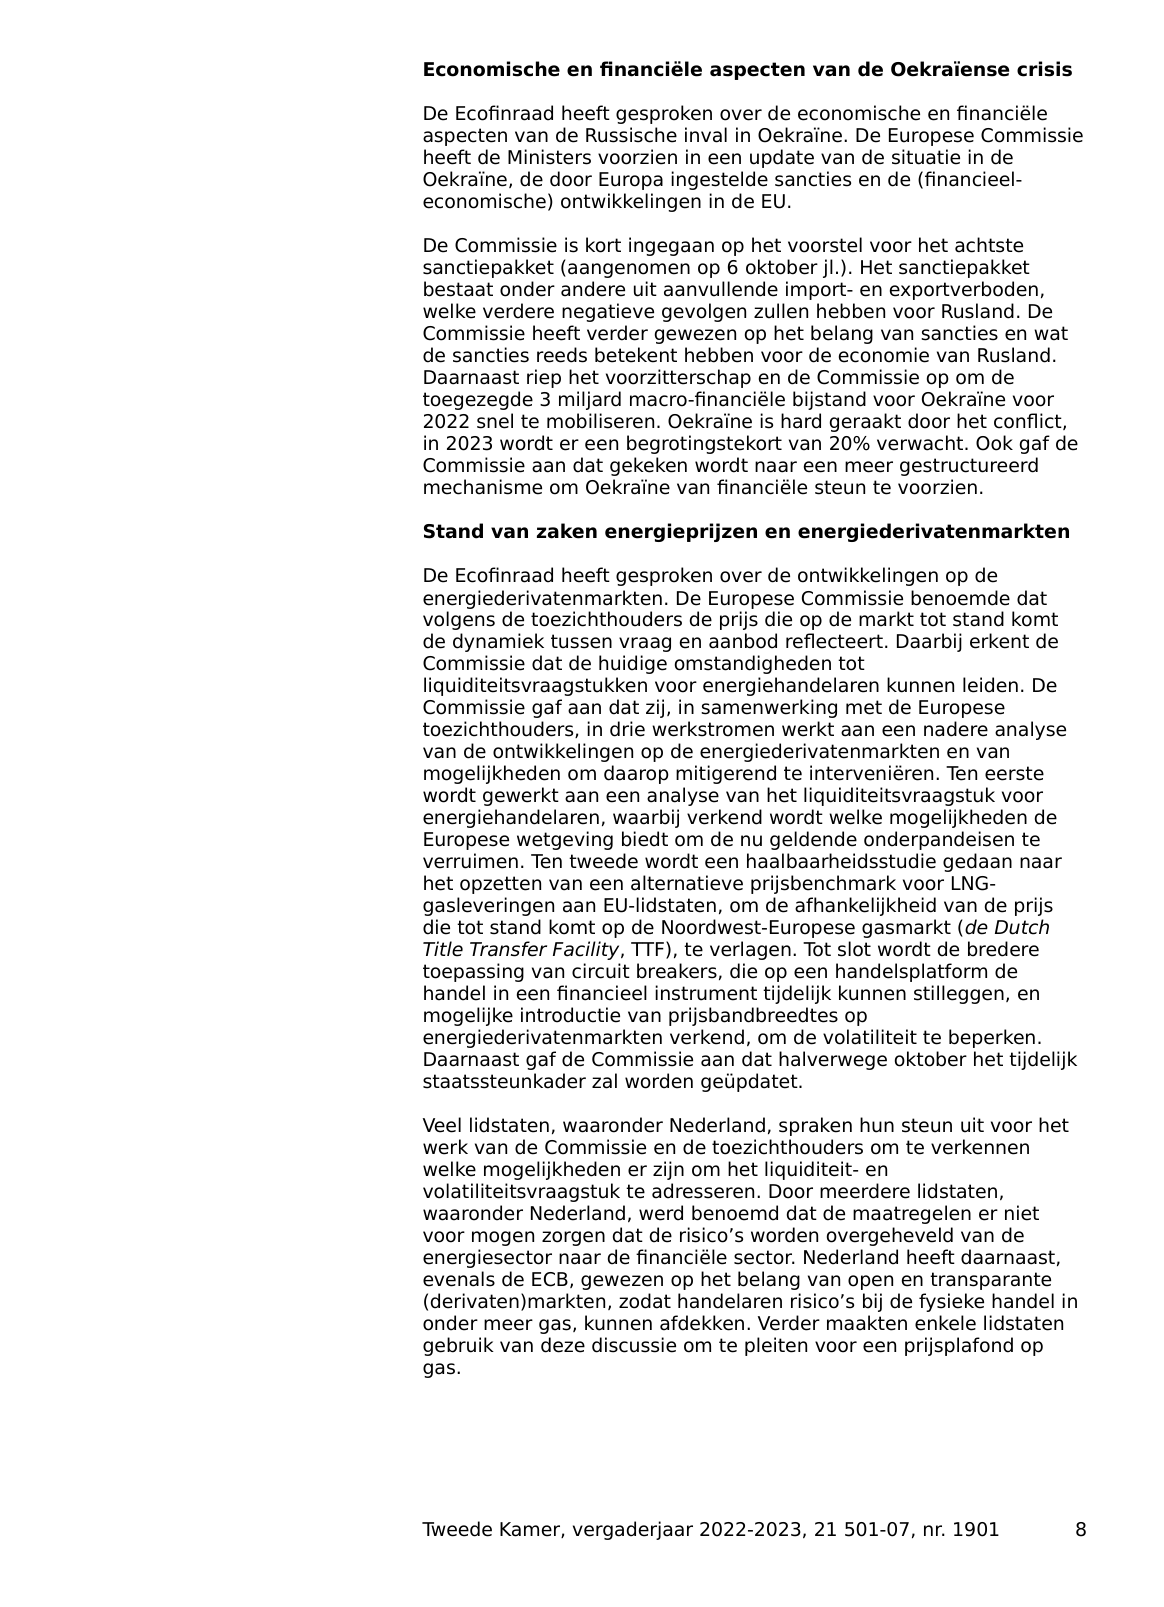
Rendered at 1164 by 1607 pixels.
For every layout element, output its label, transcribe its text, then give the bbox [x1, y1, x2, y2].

text De Ecofinraad heeft gesproken over de ontwikkelingen op de energiederivatenmarkten. De Europese Commissie benoemde dat volgens de toezichthouders de prijs die op de markt tot stand komt de dynamiek tussen vraag en aanbod reflecteert. Daarbij erkent de Commissie dat de huidige omstandigheden tot liquiditeitsvraagstukken voor energiehandelaren kunnen leiden. De Commissie gaf aan dat zij, in samenwerking met de Europese toezichthouders, in drie werkstromen werkt aan een nadere analyse van de ontwikkelingen op de energiederivatenmarkten en van mogelijkheden om daarop mitigerend te interveniëren. Ten eerste wordt gewerkt aan een analyse van het liquiditeitsvraagstuk voor energiehandelaren, waarbij verkend wordt welke mogelijkheden de Europese wetgeving biedt om de nu geldende onderpandeisen te verruimen. Ten tweede wordt een haalbaarheidsstudie gedaan naar het opzetten van een alternatieve prijsbenchmark voor LNG-gasleveringen aan EU-lidstaten, om de afhankelijkheid van de prijs die tot stand komt op de Noordwest-Europese gasmarkt (de Dutch Title Transfer Facility, TTF), te verlagen. Tot slot wordt de bredere toepassing van circuit breakers, die op een handelsplatform de handel in een financieel instrument tijdelijk kunnen stilleggen, en mogelijke introductie van prijsbandbreedtes op energiederivatenmarkten verkend, om de volatiliteit te beperken. Daarnaast gaf de Commissie aan dat halverwege oktober het tijdelijk staatssteunkader zal worden geüpdatet. [422, 565, 1087, 1093]
text De Ecofinraad heeft gesproken over de economische en financiële aspecten van de Russische inval in Oekraïne. De Europese Commissie heeft de Ministers voorzien in een update van de situatie in de Oekraïne, de door Europa ingestelde sancties en de (financieel-economische) ontwikkelingen in de EU. [422, 103, 1087, 213]
text De Commissie is kort ingegaan op het voorstel voor het achtste sanctiepakket (aangenomen op 6 oktober jl.). Het sanctiepakket bestaat onder andere uit aanvullende import- en exportverboden, welke verdere negatieve gevolgen zullen hebben voor Rusland. De Commissie heeft verder gewezen op het belang van sancties en wat de sancties reeds betekent hebben voor de economie van Rusland. Daarnaast riep het voorzitterschap en de Commissie op om de toegezegde 3 miljard macro-financiële bijstand voor Oekraïne voor 2022 snel te mobiliseren. Oekraïne is hard geraakt door het conflict, in 2023 wordt er een begrotingstekort van 20% verwacht. Ook gaf de Commissie aan dat gekeken wordt naar een meer gestructureerd mechanisme om Oekraïne van financiële steun te voorzien. [422, 235, 1087, 499]
text Veel lidstaten, waaronder Nederland, spraken hun steun uit voor het werk van de Commissie en de toezichthouders om te verkennen welke mogelijkheden er zijn om het liquiditeit- en volatiliteitsvraagstuk te adresseren. Door meerdere lidstaten, waaronder Nederland, werd benoemd dat de maatregelen er niet voor mogen zorgen dat de risico’s worden overgeheveld van de energiesector naar de financiële sector. Nederland heeft daarnaast, evenals de ECB, gewezen op het belang van open en transparante (derivaten)markten, zodat handelaren risico’s bij de fysieke handel in onder meer gas, kunnen afdekken. Verder maakten enkele lidstaten gebruik van deze discussie om te pleiten voor een prijsplafond op gas. [422, 1115, 1087, 1379]
subtitle Economische en financiële aspecten van de Oekraïense crisis [422, 59, 1087, 81]
subtitle Stand van zaken energieprijzen en energiederivatenmarkten [422, 521, 1087, 543]
